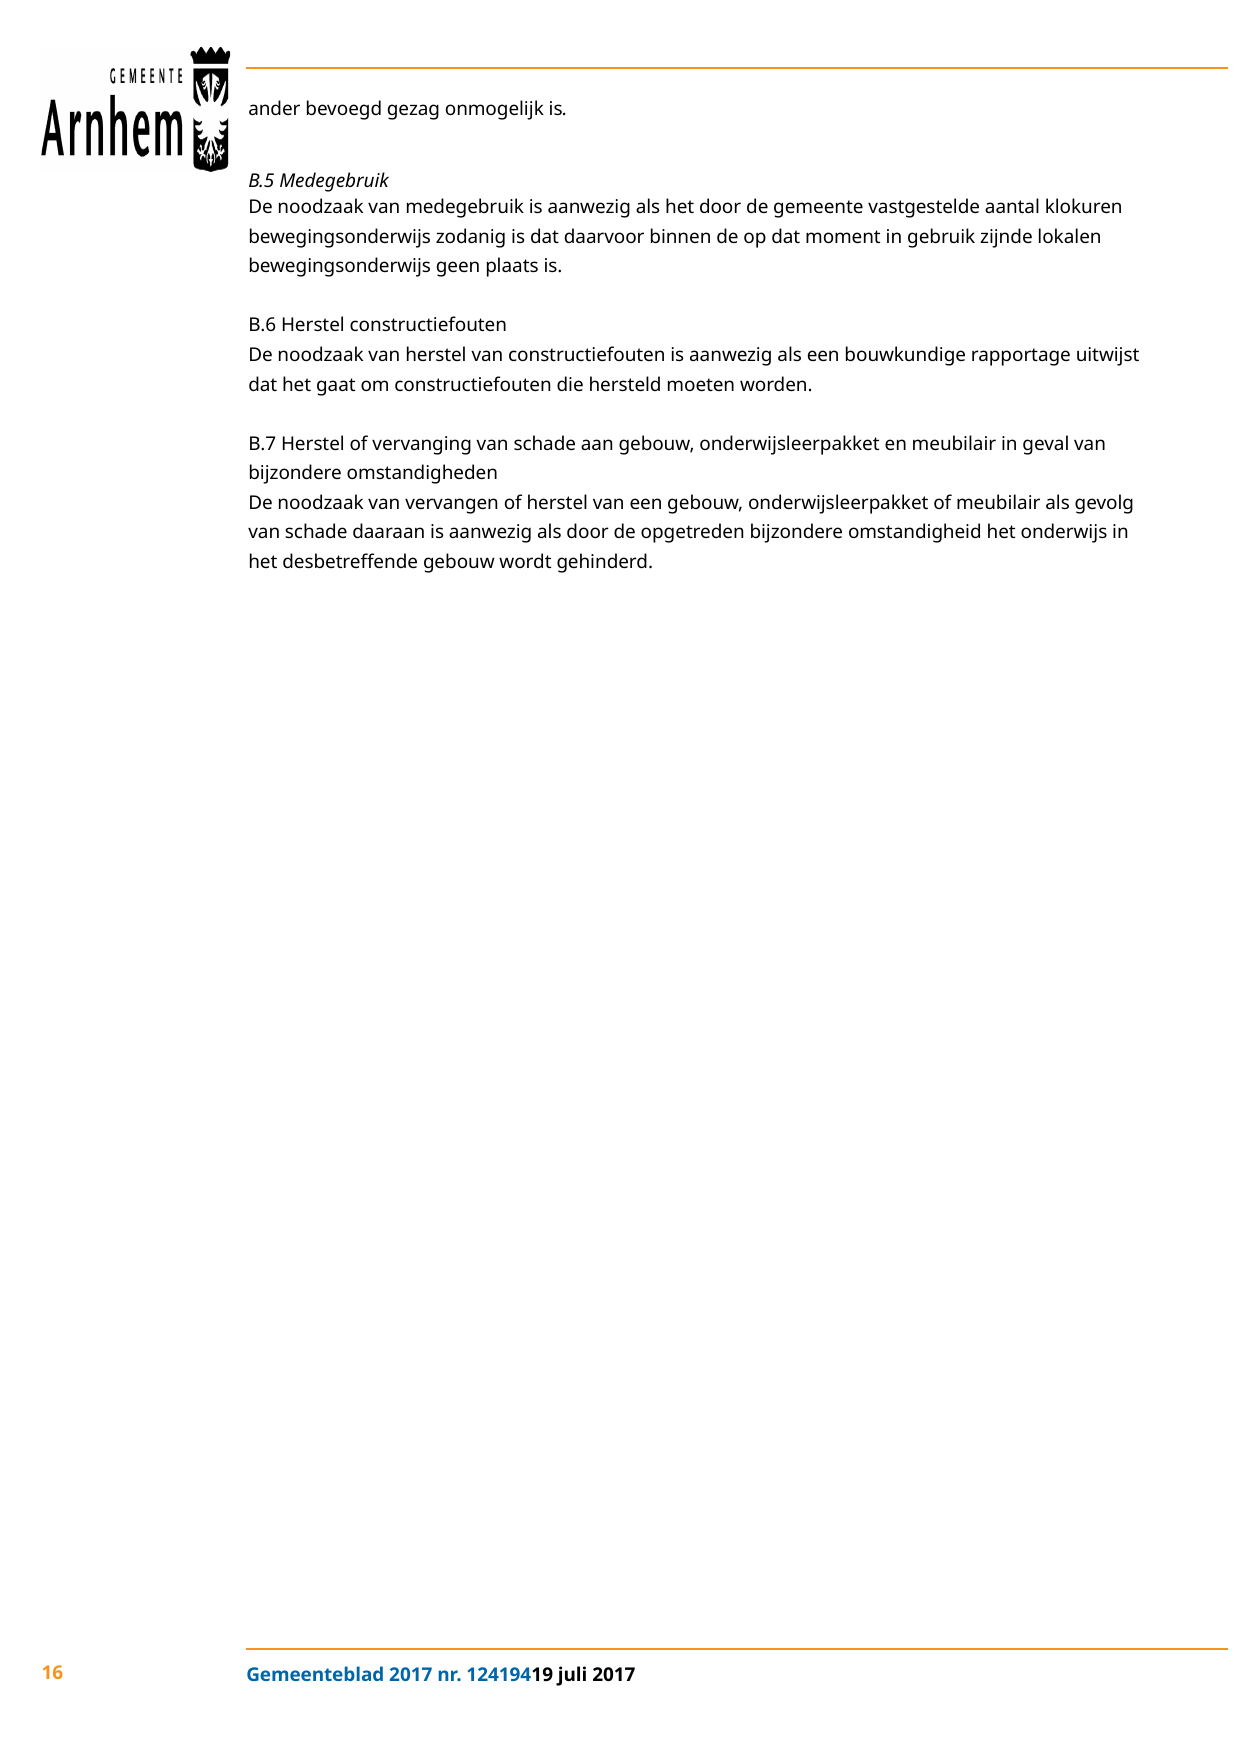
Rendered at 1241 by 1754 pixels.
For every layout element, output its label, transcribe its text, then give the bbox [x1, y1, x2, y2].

text De noodzaak van herstel van constructiefouten is aanwezig als een bouwkundige rapportage uitwijst dat het gaat om constructiefouten die hersteld moeten worden. [248, 341, 1152, 396]
text ander bevoegd gezag onmogelijk is. [248, 95, 1152, 121]
picture [41, 47, 231, 172]
text De noodzaak van medegebruik is aanwezig als het door de gemeente vastgestelde aantal klokuren bewegingsonderwijs zodanig is dat daarvoor binnen de op dat moment in gebruik zijnde lokalen bewegingsonderwijs geen plaats is. [248, 193, 1152, 278]
text B.5 Medegebruik [248, 167, 1152, 193]
text B.7 Herstel of vervanging van schade aan gebouw, onderwijsleerpakket en meubilair in geval van bijzondere omstandigheden [248, 430, 1152, 485]
text De noodzaak van vervangen of herstel van een gebouw, onderwijsleerpakket of meubilair als gevolg van schade daaraan is aanwezig als door de opgetreden bijzondere omstandigheid het onderwijs in het desbetreffende gebouw wordt gehinderd. [248, 489, 1152, 574]
text B.6 Herstel constructiefouten [248, 312, 1152, 337]
